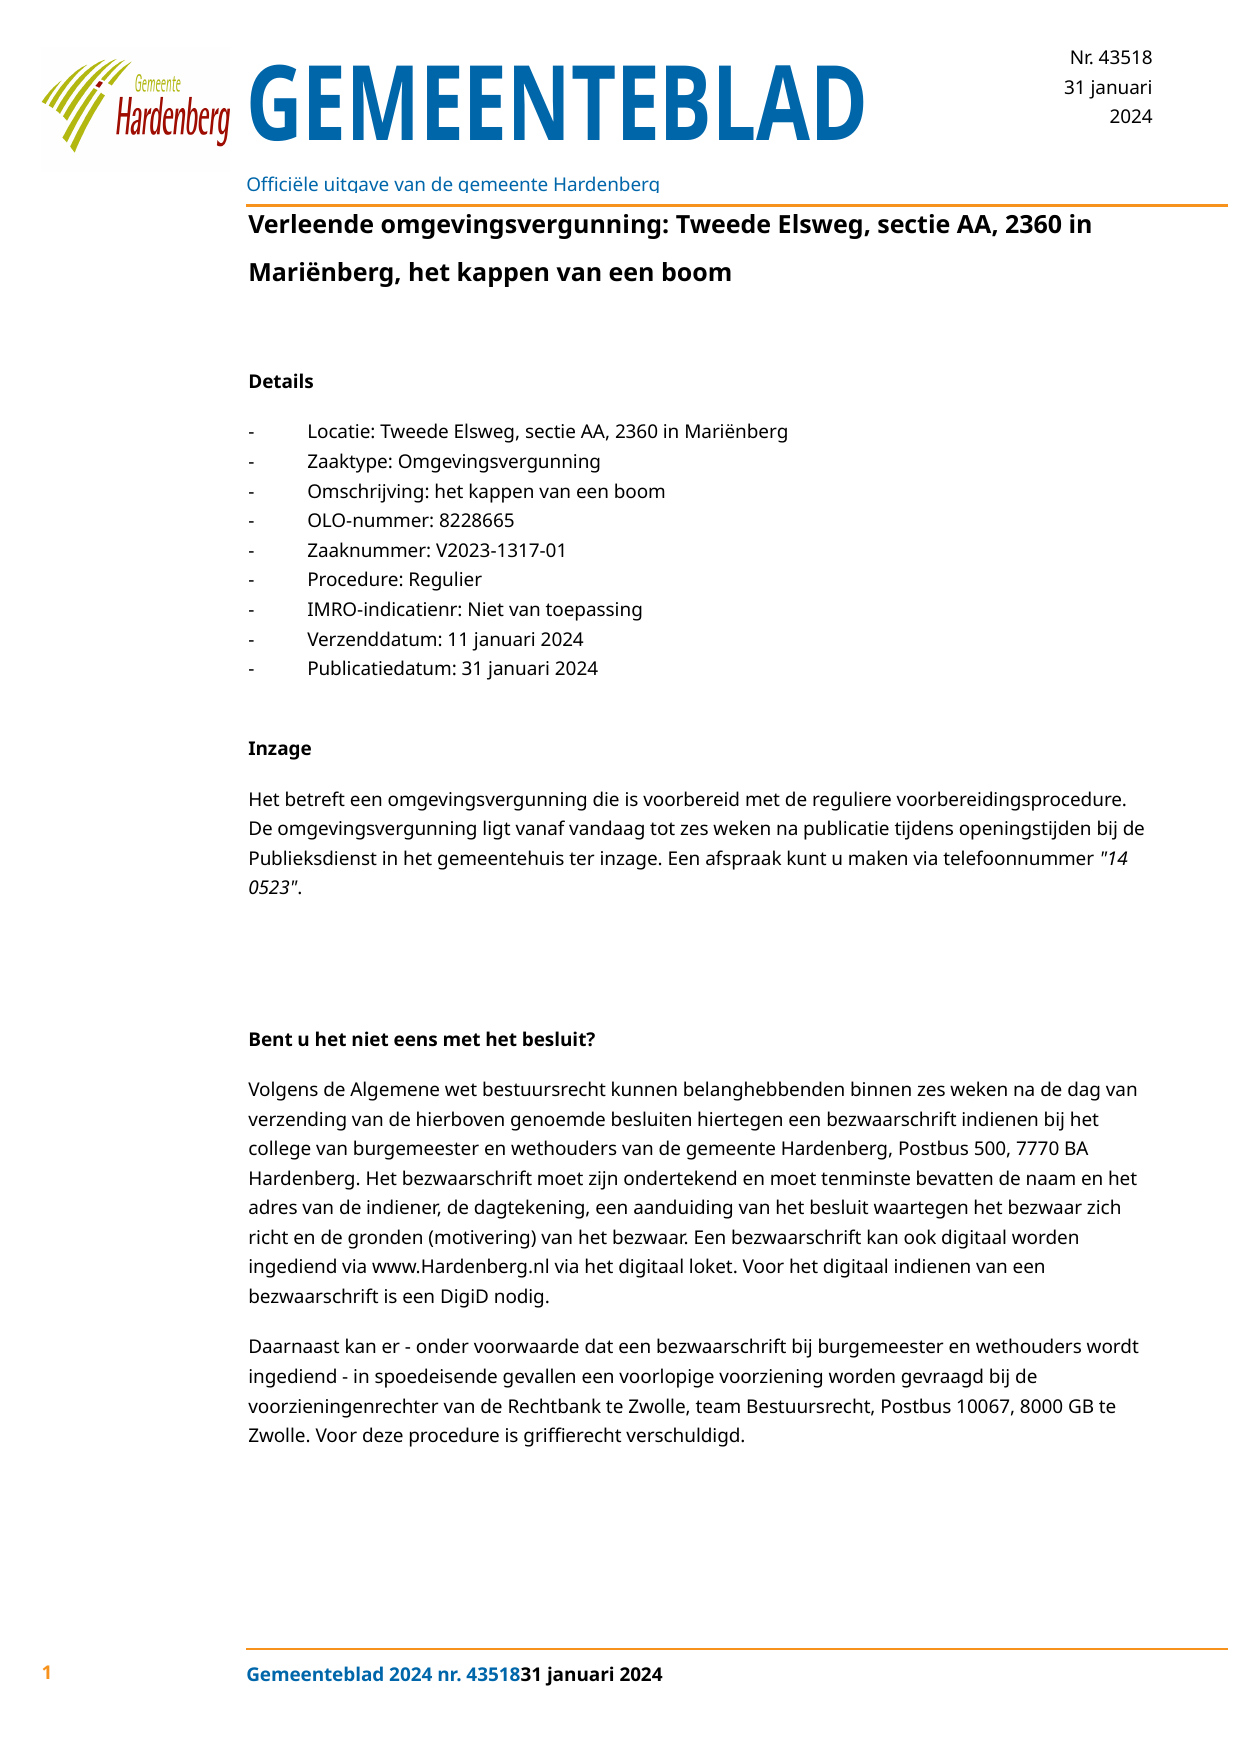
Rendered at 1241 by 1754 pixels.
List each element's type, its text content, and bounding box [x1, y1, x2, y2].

list Omschrijving: het kappen van een boom [248, 478, 1152, 504]
list OLO-nummer: 8228665 [248, 507, 1152, 533]
list Procedure: Regulier [248, 567, 1152, 592]
text Bent u het niet eens met het besluit? [248, 1026, 1152, 1052]
picture [41, 47, 231, 172]
text Verleende omgevingsvergunning: Tweede Elsweg, sectie AA, 2360 in Mariënberg, het kappen van een boom [248, 207, 1152, 288]
list Locatie: Tweede Elsweg, sectie AA, 2360 in Mariënberg [248, 419, 1152, 444]
text Daarnaast kan er - onder voorwaarde dat een bezwaarschrift bij burgemeester en wethouders wordt ingediend - in spoedeisende gevallen een voorlopige voorziening worden gevraagd bij de voorzieningenrechter van de Rechtbank te Zwolle, team Bestuursrecht, Postbus 10067, 8000 GB te Zwolle. Voor deze procedure is griffierecht verschuldigd. [248, 1334, 1152, 1448]
text Volgens de Algemene wet bestuursrecht kunnen belanghebbenden binnen zes weken na de dag van verzending van de hierboven genoemde besluiten hiertegen een bezwaarschrift indienen bij het college van burgemeester en wethouders van de gemeente Hardenberg, Postbus 500, 7770 BA Hardenberg. Het bezwaarschrift moet zijn ondertekend en moet tenminste bevatten de naam en het adres van de indiener, de dagtekening, een aanduiding van het besluit waartegen het bezwaar zich richt en de gronden (motivering) van het bezwaar. Een bezwaarschrift kan ook digitaal worden ingediend via www.Hardenberg.nl via het digitaal loket. Voor het digitaal indienen van een bezwaarschrift is een DigiD nodig. [248, 1076, 1152, 1309]
text Het betreft een omgevingsvergunning die is voorbereid met de reguliere voorbereidingsprocedure. De omgevingsvergunning ligt vanaf vandaag tot zes weken na publicatie tijdens openingstijden bij de Publieksdienst in het gemeentehuis ter inzage. Een afspraak kunt u maken via telefoonnummer "14 0523". [248, 786, 1152, 900]
list Zaaknummer: V2023-1317-01 [248, 537, 1152, 563]
list Zaaktype: Omgevingsvergunning [248, 448, 1152, 474]
list IMRO-indicatienr: Niet van toepassing [248, 596, 1152, 622]
list Verzenddatum: 11 januari 2024 [248, 626, 1152, 652]
text Inzage [248, 735, 1152, 761]
text Details [248, 368, 1152, 394]
list Publicatiedatum: 31 januari 2024 [248, 655, 1152, 681]
